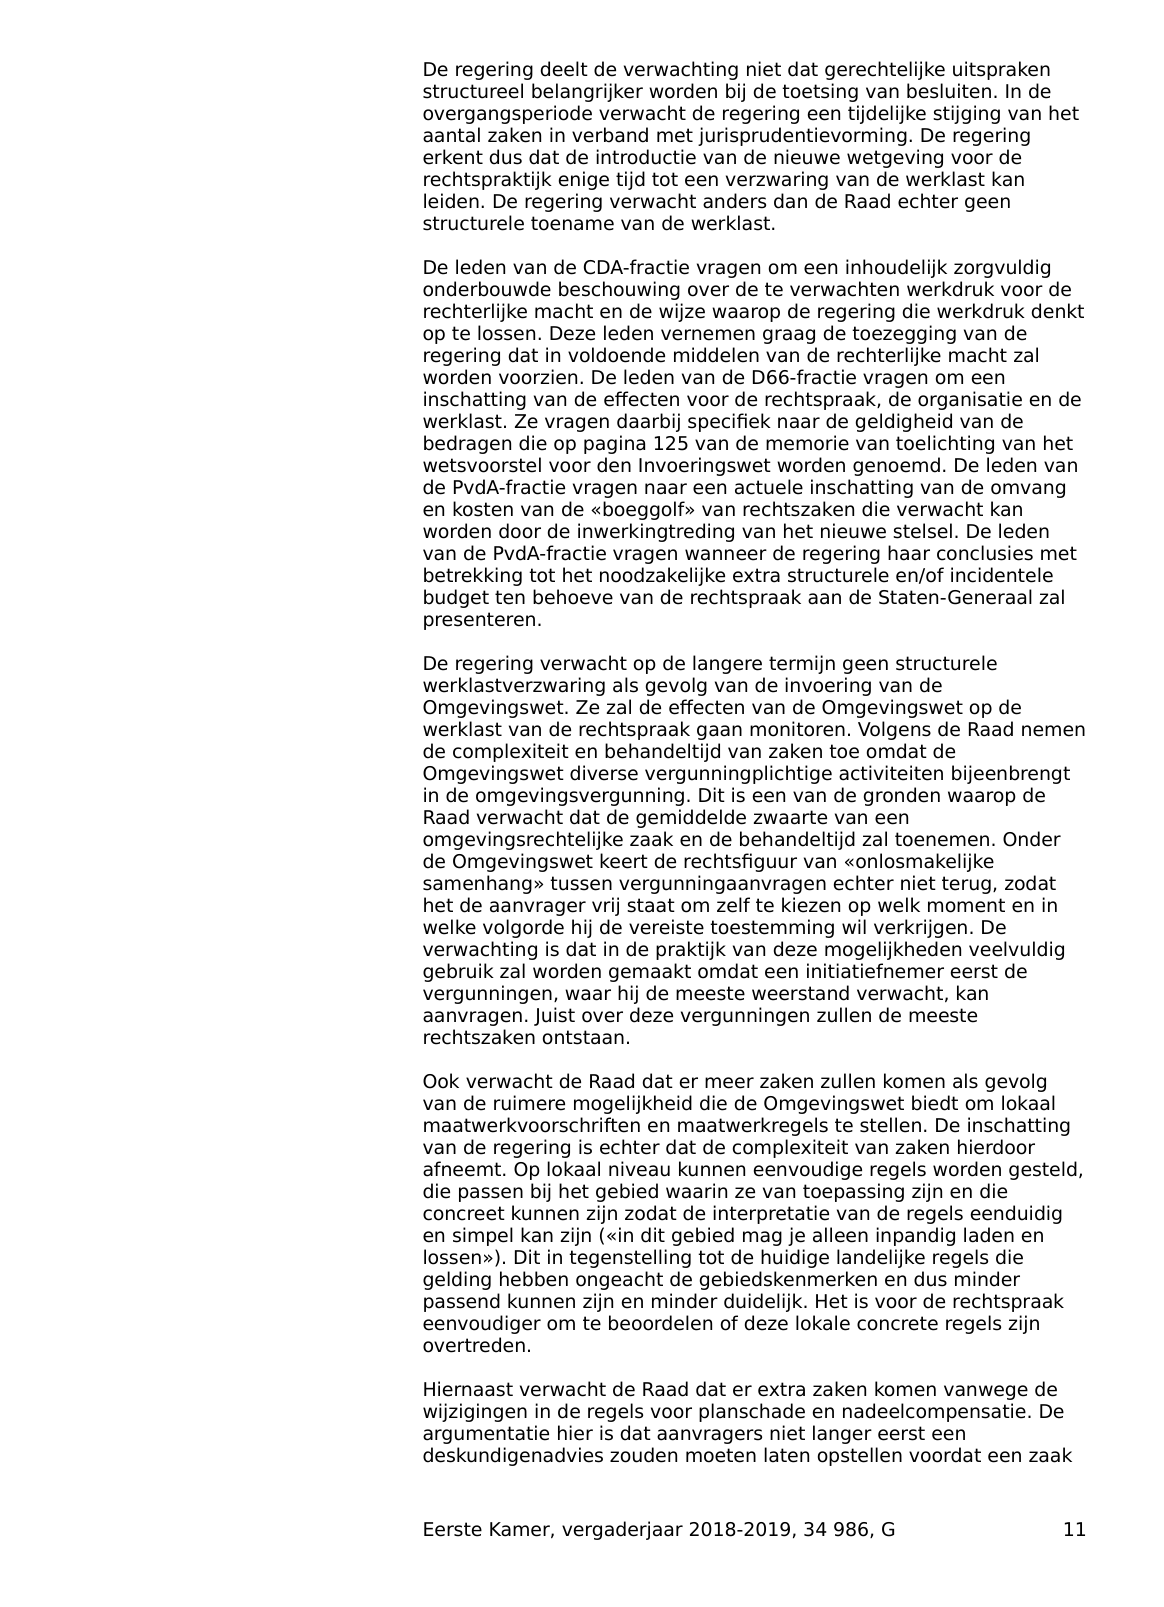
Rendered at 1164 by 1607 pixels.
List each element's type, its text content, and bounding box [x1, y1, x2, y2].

text De regering deelt de verwachting niet dat gerechtelijke uitspraken structureel belangrijker worden bij de toetsing van besluiten. In de overgangsperiode verwacht de regering een tijdelijke stijging van het aantal zaken in verband met jurisprudentievorming. De regering erkent dus dat de introductie van de nieuwe wetgeving voor de rechtspraktijk enige tijd tot een verzwaring van de werklast kan leiden. De regering verwacht anders dan de Raad echter geen structurele toename van de werklast. [422, 59, 1087, 235]
text Ook verwacht de Raad dat er meer zaken zullen komen als gevolg van de ruimere mogelijkheid die de Omgevingswet biedt om lokaal maatwerkvoorschriften en maatwerkregels te stellen. De inschatting van de regering is echter dat de complexiteit van zaken hierdoor afneemt. Op lokaal niveau kunnen eenvoudige regels worden gesteld, die passen bij het gebied waarin ze van toepassing zijn en die concreet kunnen zijn zodat de interpretatie van de regels eenduidig en simpel kan zijn («in dit gebied mag je alleen inpandig laden en lossen»). Dit in tegenstelling tot de huidige landelijke regels die gelding hebben ongeacht de gebiedskenmerken en dus minder passend kunnen zijn en minder duidelijk. Het is voor de rechtspraak eenvoudiger om te beoordelen of deze lokale concrete regels zijn overtreden. [422, 1071, 1087, 1356]
text De leden van de CDA-fractie vragen om een inhoudelijk zorgvuldig onderbouwde beschouwing over de te verwachten werkdruk voor de rechterlijke macht en de wijze waarop de regering die werkdruk denkt op te lossen. Deze leden vernemen graag de toezegging van de regering dat in voldoende middelen van de rechterlijke macht zal worden voorzien. De leden van de D66-fractie vragen om een inschatting van de effecten voor de rechtspraak, de organisatie en de werklast. Ze vragen daarbij specifiek naar de geldigheid van de bedragen die op pagina 125 van de memorie van toelichting van het wetsvoorstel voor den Invoeringswet worden genoemd. De leden van de PvdA-fractie vragen naar een actuele inschatting van de omvang en kosten van de «boeggolf» van rechtszaken die verwacht kan worden door de inwerkingtreding van het nieuwe stelsel. De leden van de PvdA-fractie vragen wanneer de regering haar conclusies met betrekking tot het noodzakelijke extra structurele en/of incidentele budget ten behoeve van de rechtspraak aan de Staten-Generaal zal presenteren. [422, 257, 1087, 631]
text Hiernaast verwacht de Raad dat er extra zaken komen vanwege de wijzigingen in de regels voor planschade en nadeelcompensatie. De argumentatie hier is dat aanvragers niet langer eerst een deskundigenadvies zouden moeten laten opstellen voordat een zaak [422, 1379, 1087, 1467]
text De regering verwacht op de langere termijn geen structurele werklastverzwaring als gevolg van de invoering van de Omgevingswet. Ze zal de effecten van de Omgevingswet op de werklast van de rechtspraak gaan monitoren. Volgens de Raad nemen de complexiteit en behandeltijd van zaken toe omdat de Omgevingswet diverse vergunningplichtige activiteiten bijeenbrengt in de omgevingsvergunning. Dit is een van de gronden waarop de Raad verwacht dat de gemiddelde zwaarte van een omgevingsrechtelijke zaak en de behandeltijd zal toenemen. Onder de Omgevingswet keert de rechtsfiguur van «onlosmakelijke samenhang» tussen vergunningaanvragen echter niet terug, zodat het de aanvrager vrij staat om zelf te kiezen op welk moment en in welke volgorde hij de vereiste toestemming wil verkrijgen. De verwachting is dat in de praktijk van deze mogelijkheden veelvuldig gebruik zal worden gemaakt omdat een initiatiefnemer eerst de vergunningen, waar hij de meeste weerstand verwacht, kan aanvragen. Juist over deze vergunningen zullen de meeste rechtszaken ontstaan. [422, 653, 1087, 1048]
